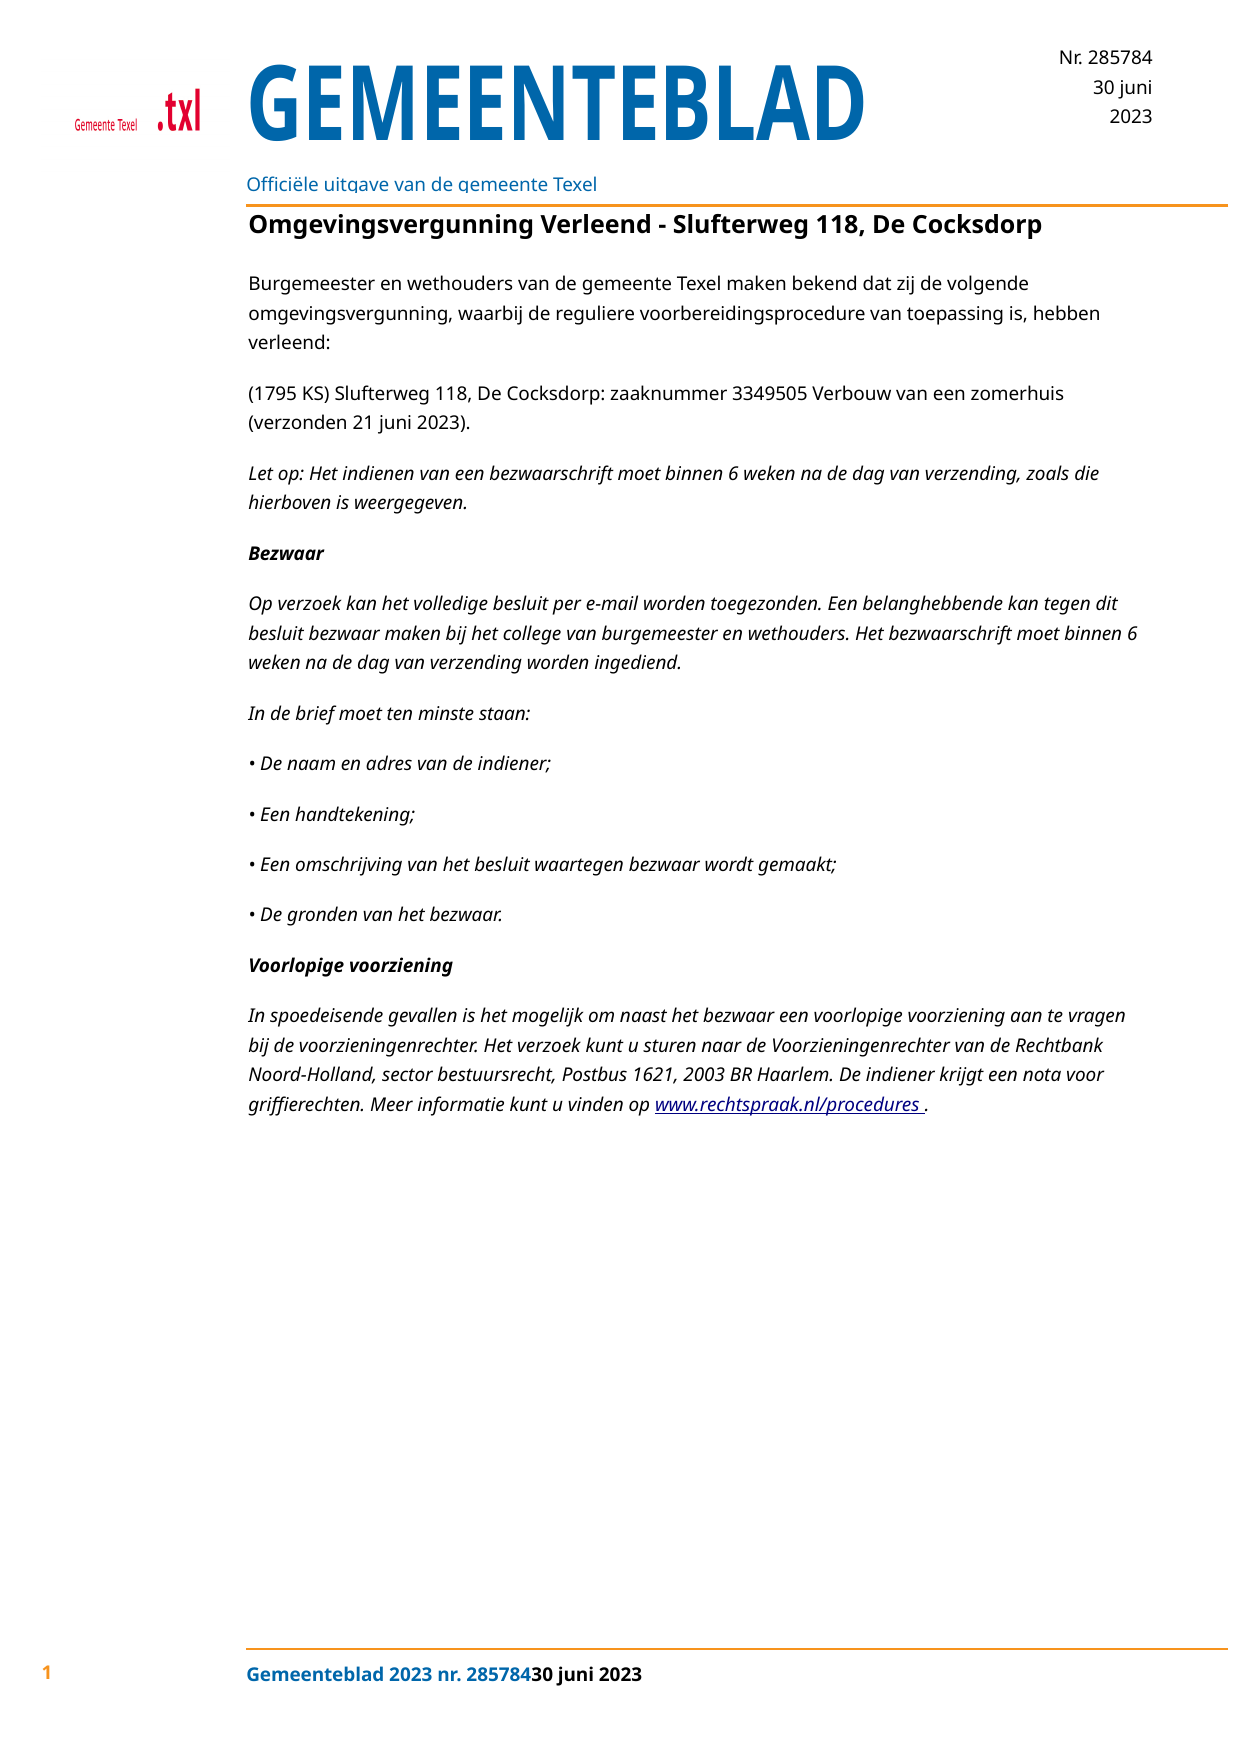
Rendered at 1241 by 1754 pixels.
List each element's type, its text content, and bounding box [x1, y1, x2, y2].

text Op verzoek kan het volledige besluit per e-mail worden toegezonden. Een belanghebbende kan tegen dit besluit bezwaar maken bij het college van burgemeester en wethouders. Het bezwaarschrift moet binnen 6 weken na de dag van verzending worden ingediend. [248, 590, 1152, 675]
text In spoedeisende gevallen is het mogelijk om naast het bezwaar een voorlopige voorziening aan te vragen bij de voorzieningenrechter. Het verzoek kunt u sturen naar de Voorzieningenrechter van de Rechtbank Noord-Holland, sector bestuursrecht, Postbus 1621, 2003 BR Haarlem. De indiener krijgt een nota voor griffierechten. Meer informatie kunt u vinden op www.rechtspraak.nl/procedures . [248, 1002, 1152, 1117]
text In de brief moet ten minste staan: [248, 700, 1152, 726]
text (1795 KS) Slufterweg 118, De Cocksdorp: zaaknummer 3349505 Verbouw van een zomerhuis (verzonden 21 juni 2023). [248, 380, 1152, 435]
text Voorlopige voorziening [248, 952, 1152, 978]
text • De naam en adres van de indiener; [248, 750, 1152, 776]
text Omgevingsvergunning Verleend - Slufterweg 118, De Cocksdorp [248, 207, 1152, 241]
picture [41, 47, 231, 172]
text Let op: Het indienen van een bezwaarschrift moet binnen 6 weken na de dag van verzending, zoals die hierboven is weergegeven. [248, 460, 1152, 515]
text • De gronden van het bezwaar. [248, 902, 1152, 927]
text • Een omschrijving van het besluit waartegen bezwaar wordt gemaakt; [248, 851, 1152, 877]
text • Een handtekening; [248, 801, 1152, 826]
text Burgemeester en wethouders van de gemeente Texel maken bekend dat zij de volgende omgevingsvergunning, waarbij de reguliere voorbereidingsprocedure van toepassing is, hebben verleend: [248, 270, 1152, 355]
text Bezwaar [248, 540, 1152, 566]
